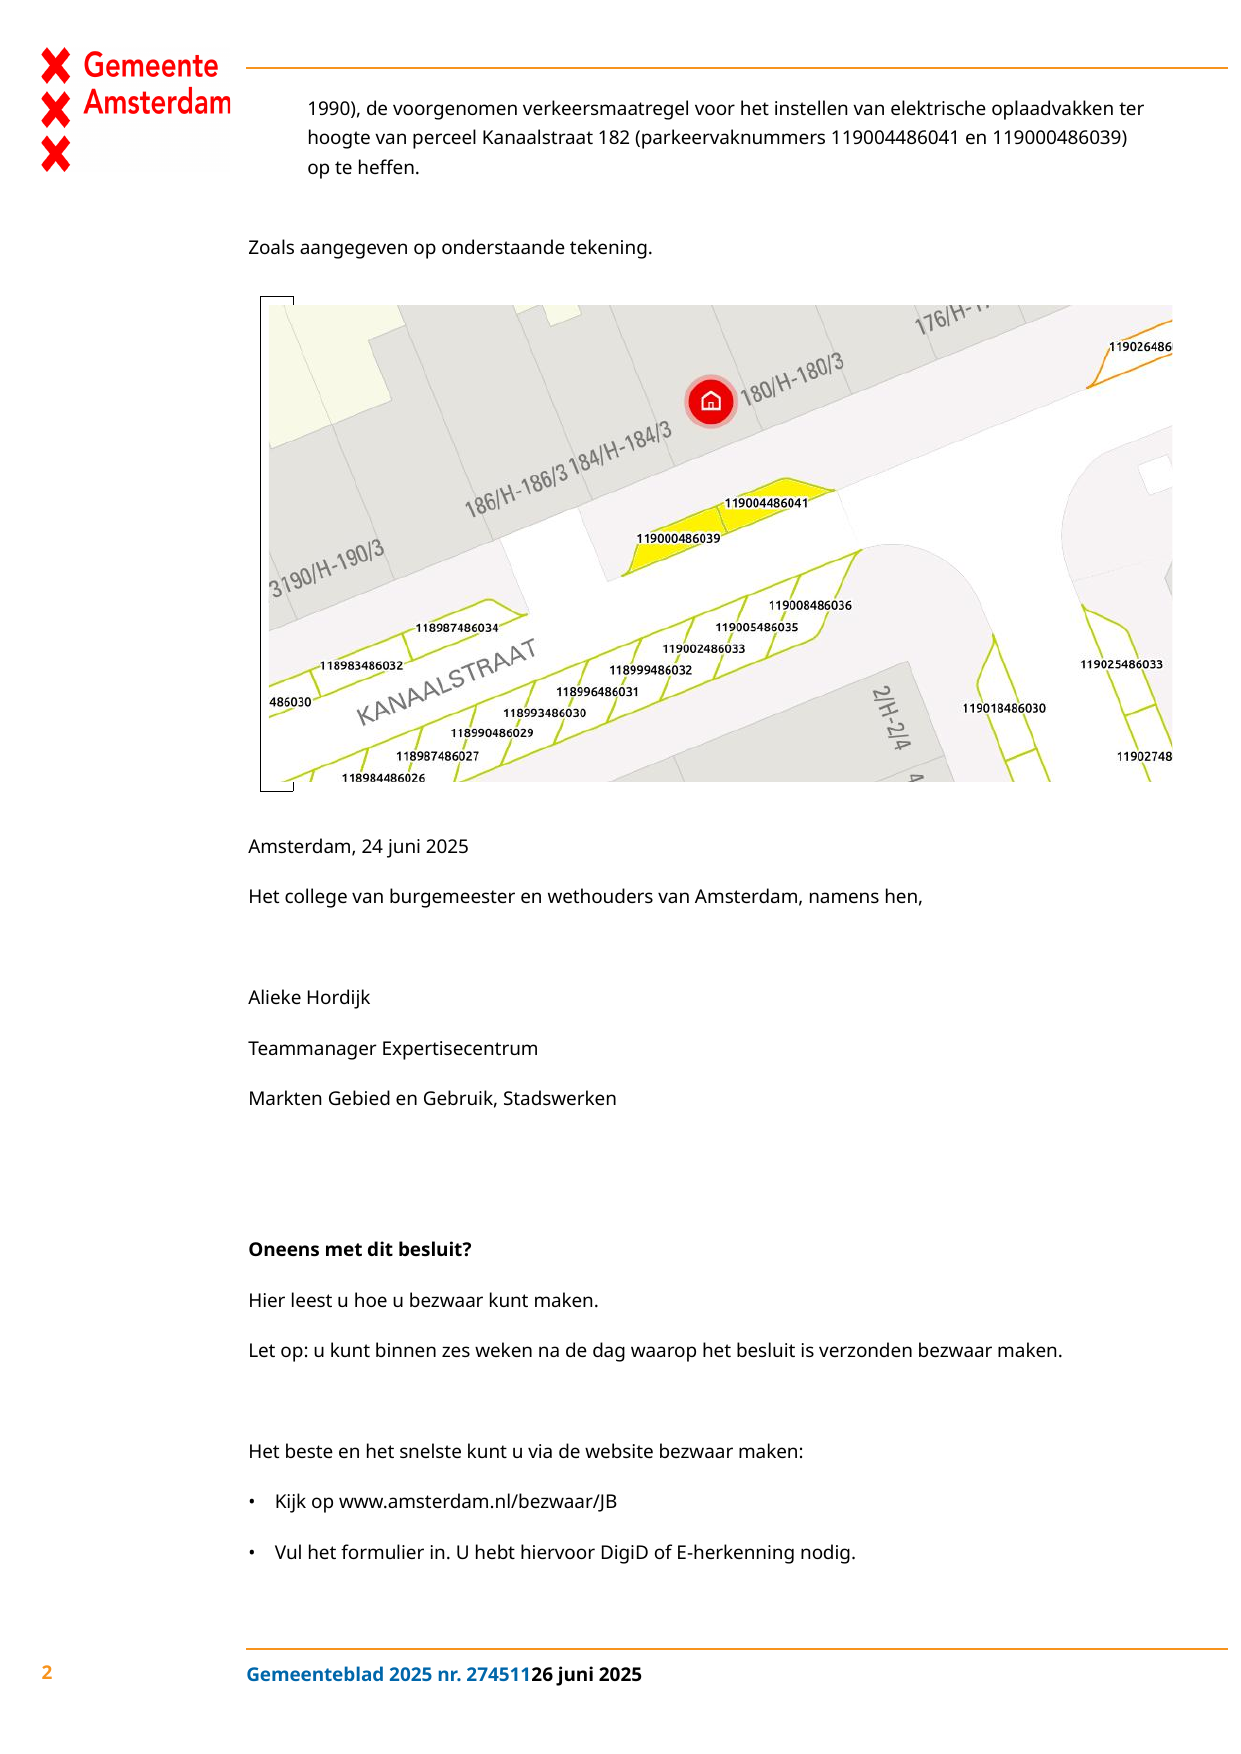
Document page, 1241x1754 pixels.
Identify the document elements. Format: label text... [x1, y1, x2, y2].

text • Kijk op www.amsterdam.nl/bezwaar/JB [248, 1488, 1152, 1514]
text Amsterdam, 24 juni 2025 [248, 833, 1152, 859]
list 1990), de voorgenomen verkeersmaatregel voor het instellen van elektrische oplaadvakken ter hoogte van perceel Kanaalstraat 182 (parkeervaknummers 119004486041 en 119000486039) op te heffen. [248, 95, 1152, 180]
text Hier leest u hoe u bezwaar kunt maken. [248, 1287, 1152, 1313]
text Alieke Hordijk [248, 984, 1152, 1010]
text • Vul het formulier in. U hebt hiervoor DigiD of E-herkenning nodig. [248, 1539, 1152, 1565]
text Het college van burgemeester en wethouders van Amsterdam, namens hen, [248, 883, 1152, 909]
text Let op: u kunt binnen zes weken na de dag waarop het besluit is verzonden bezwaar maken. [248, 1337, 1152, 1363]
text Teammanager Expertisecentrum [248, 1035, 1152, 1061]
picture [268, 305, 1173, 782]
text Markten Gebied en Gebruik, Stadswerken [248, 1085, 1152, 1111]
text Zoals aangegeven op onderstaande tekening. [248, 234, 1152, 260]
picture [41, 47, 231, 172]
text Het beste en het snelste kunt u via de website bezwaar maken: [248, 1438, 1152, 1464]
text Oneens met dit besluit? [248, 1236, 1152, 1262]
